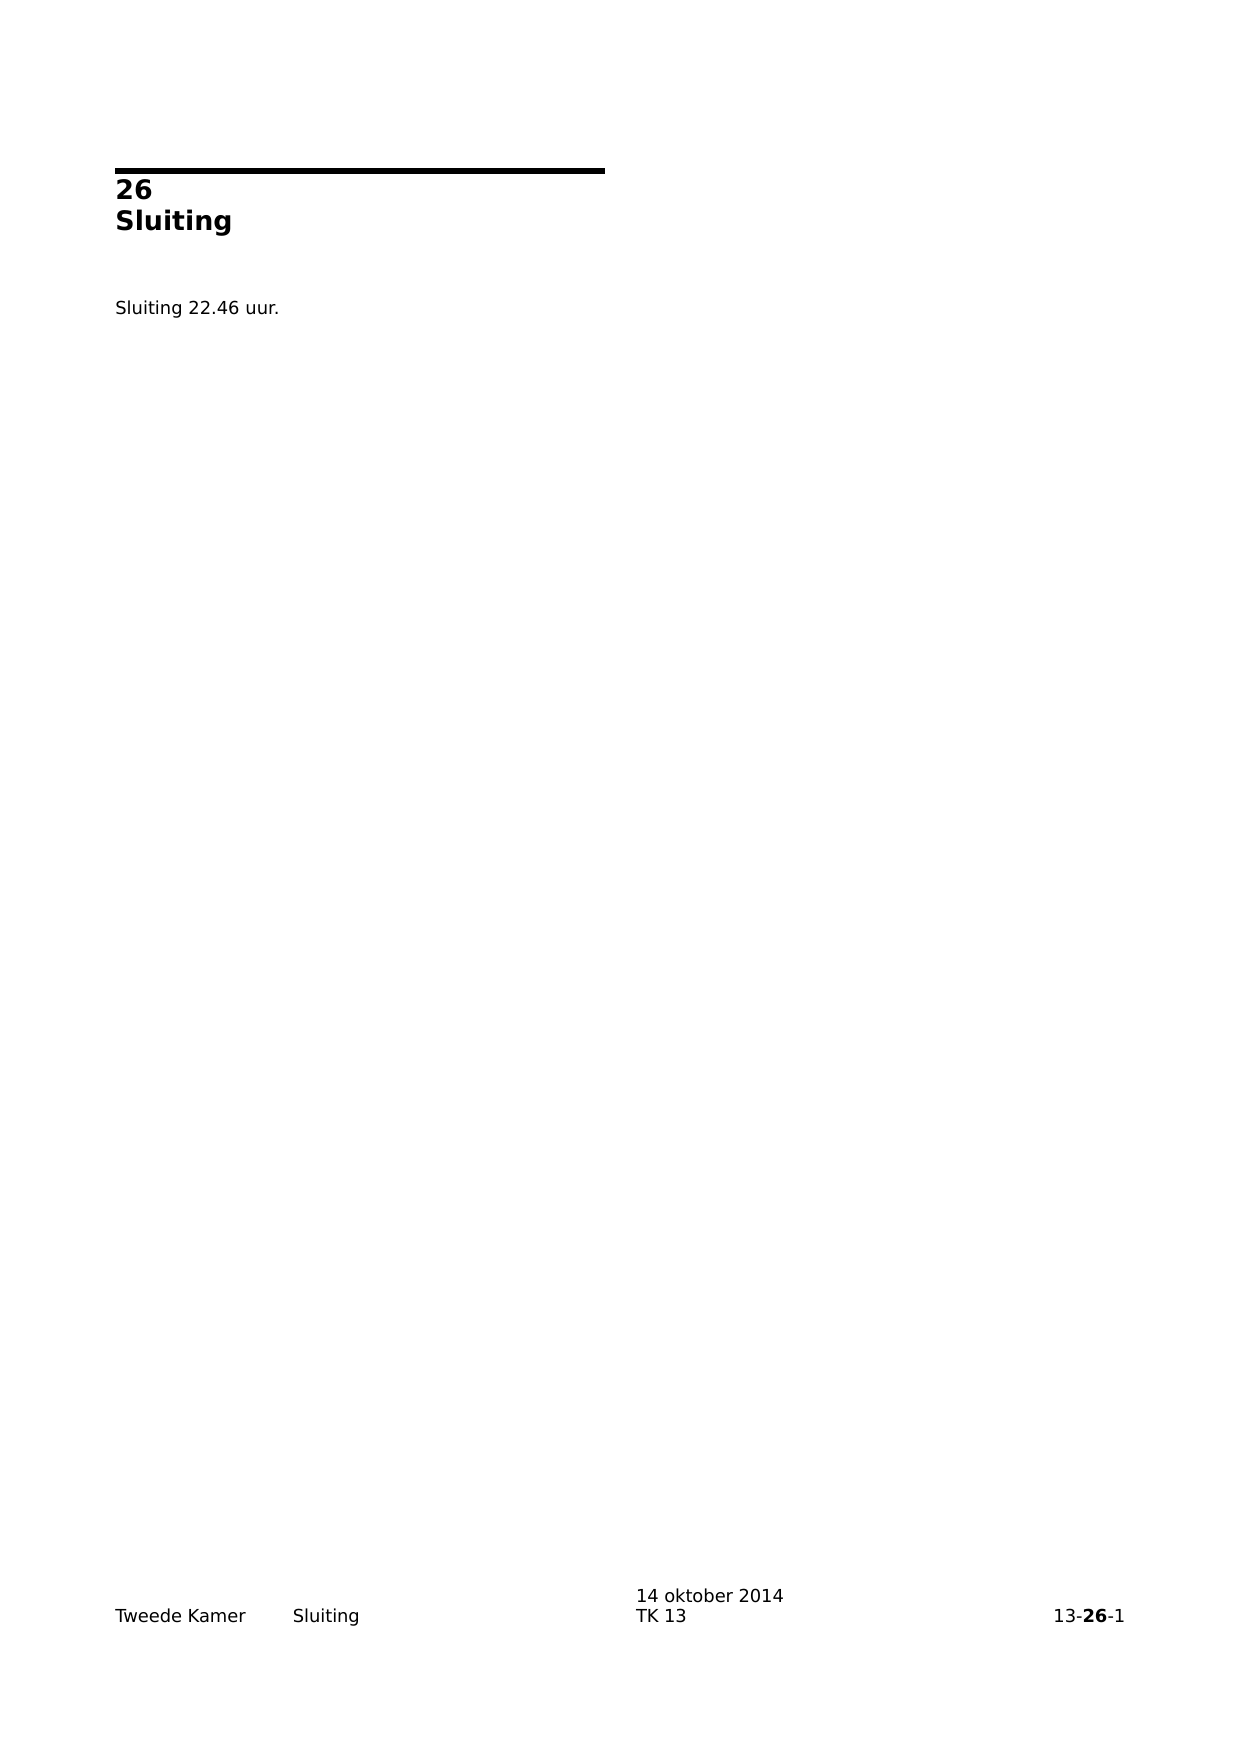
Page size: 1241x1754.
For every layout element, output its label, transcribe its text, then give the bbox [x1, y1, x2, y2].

title 26 Sluiting [115, 174, 605, 237]
text Sluiting 22.46 uur. [115, 298, 605, 318]
